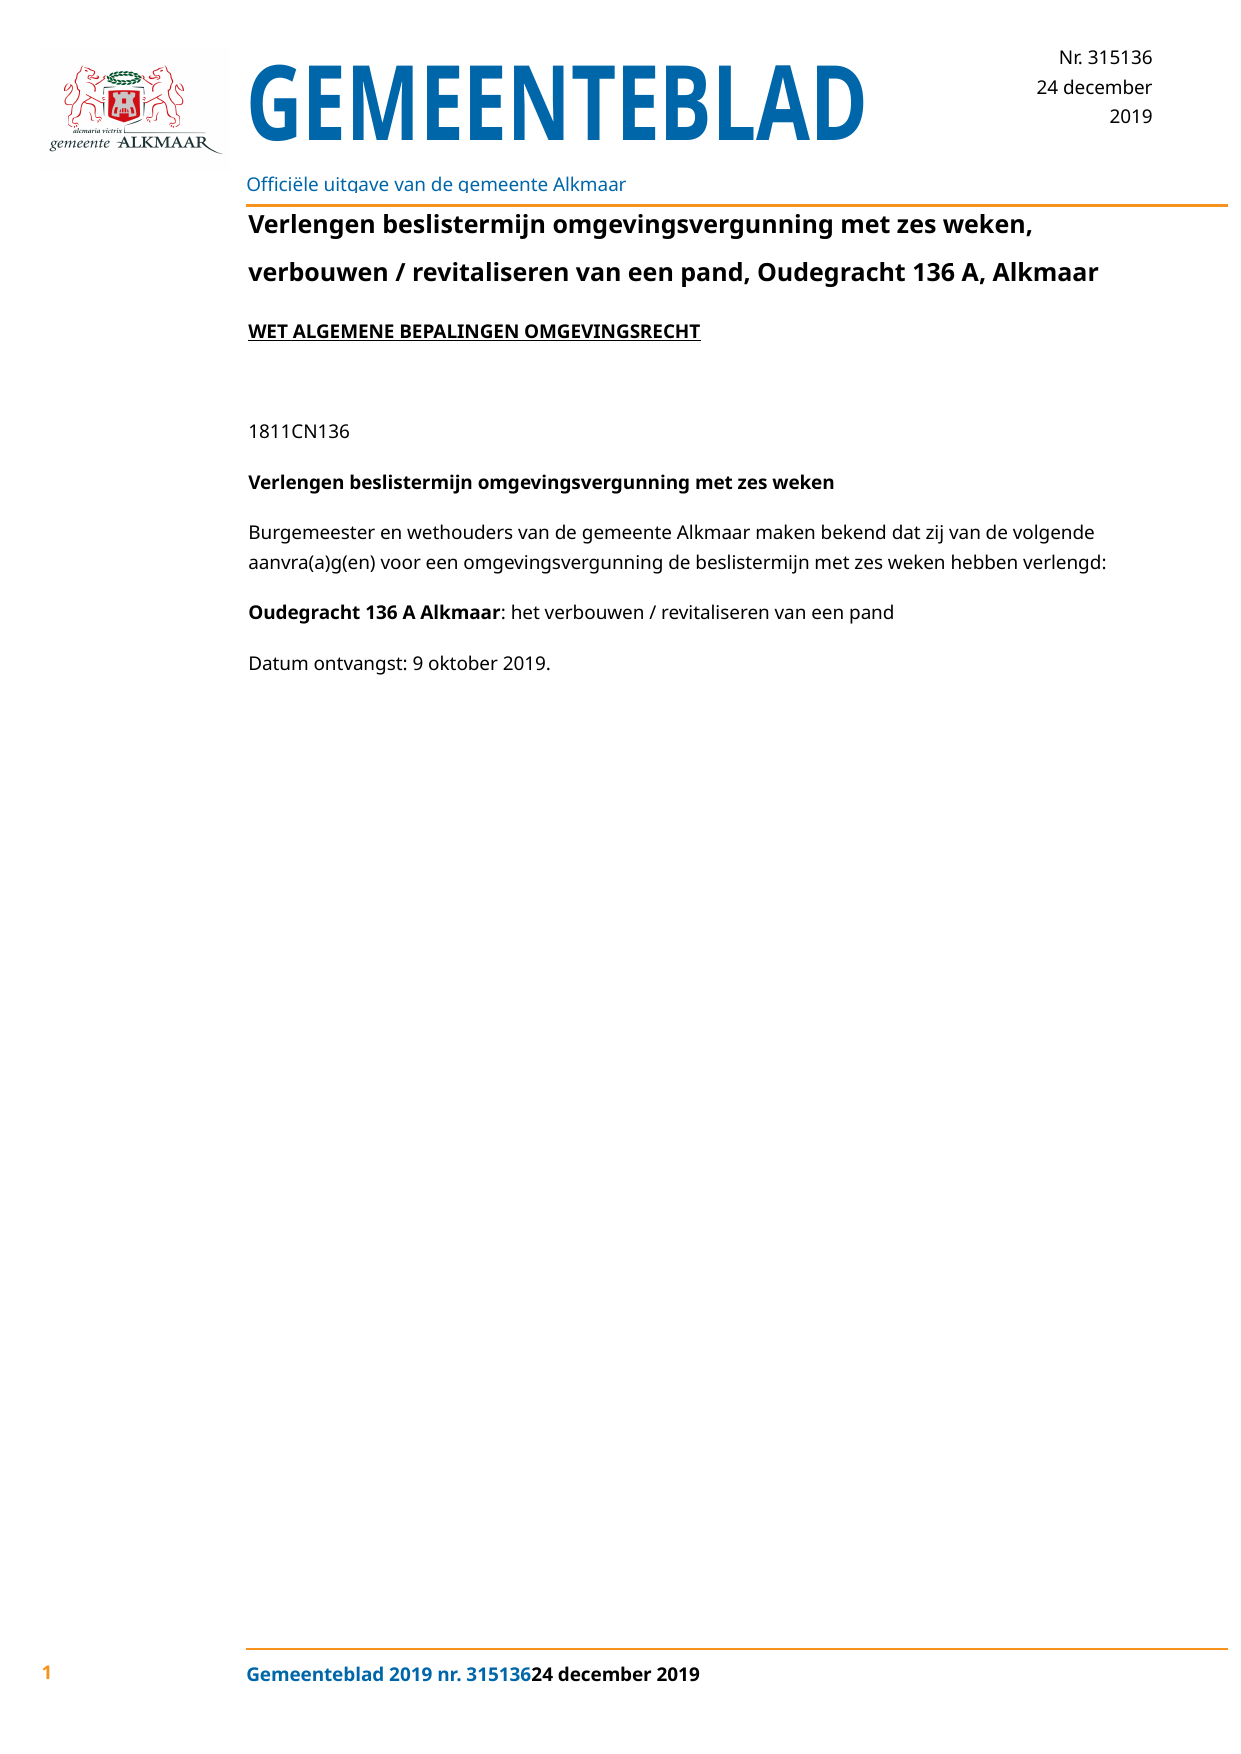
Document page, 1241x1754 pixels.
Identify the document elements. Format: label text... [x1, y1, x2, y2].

picture [41, 47, 231, 172]
text Burgemeester en wethouders van de gemeente Alkmaar maken bekend dat zij van de volgende aanvra(a)g(en) voor een omgevingsvergunning de beslistermijn met zes weken hebben verlengd: [248, 519, 1152, 575]
text 1811CN136 [248, 419, 1152, 444]
text Verlengen beslistermijn omgevingsvergunning met zes weken, verbouwen / revitaliseren van een pand, Oudegracht 136 A, Alkmaar [248, 207, 1152, 288]
text Datum ontvangst: 9 oktober 2019. [248, 650, 1152, 676]
text Verlengen beslistermijn omgevingsvergunning met zes weken [248, 469, 1152, 495]
text Oudegracht 136 A Alkmaar: het verbouwen / revitaliseren van een pand [248, 599, 1152, 625]
text WET ALGEMENE BEPALINGEN OMGEVINGSRECHT [248, 318, 1152, 344]
